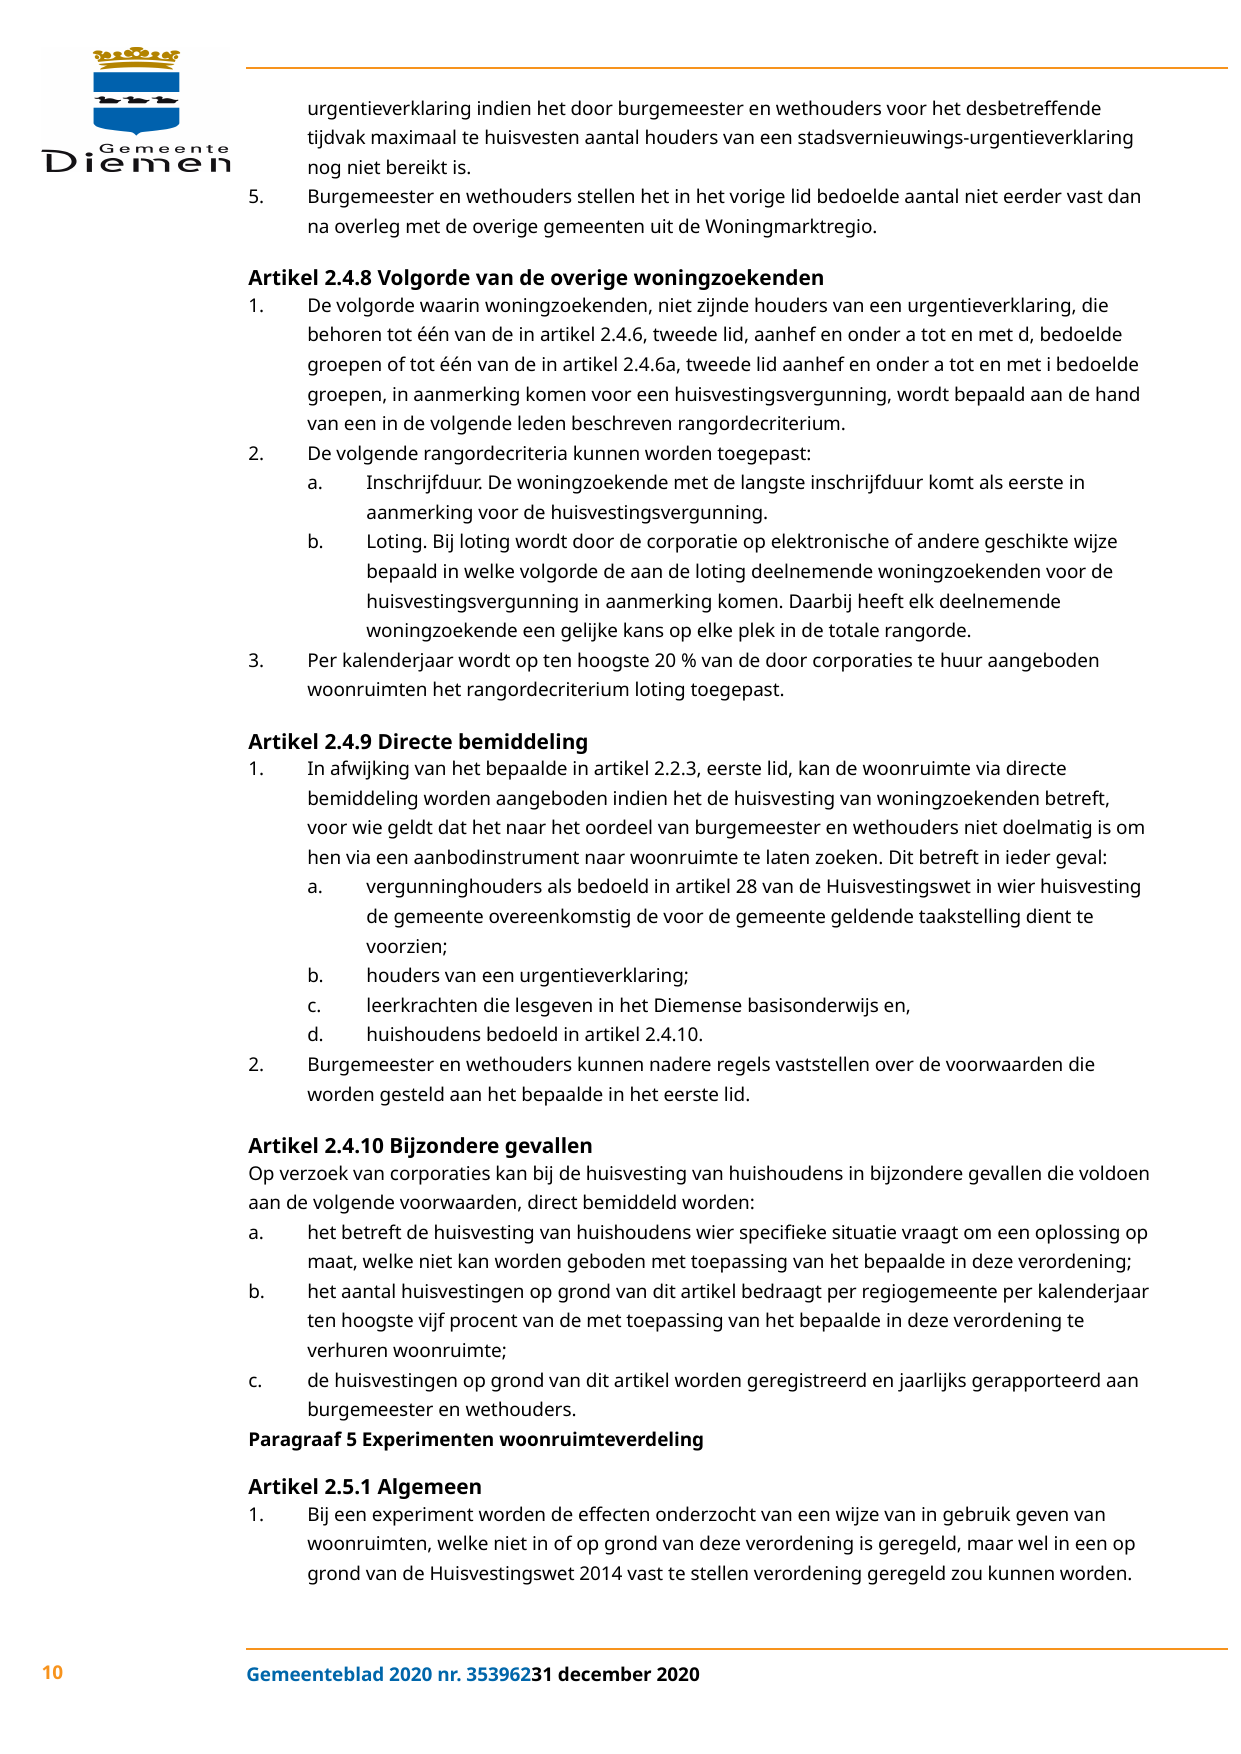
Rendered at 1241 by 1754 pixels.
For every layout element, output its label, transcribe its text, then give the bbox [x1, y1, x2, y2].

text Artikel 2.4.9 Directe bemiddeling [248, 727, 1152, 755]
list De volgorde waarin woningzoekenden, niet zijnde houders van een urgentieverklaring, die behoren tot één van de in artikel 2.4.6, tweede lid, aanhef en onder a tot en met d, bedoelde groepen of tot één van de in artikel 2.4.6a, tweede lid aanhef en onder a tot en met i bedoelde groepen, in aanmerking komen voor een huisvestingsvergunning, wordt bepaald aan de hand van een in de volgende leden beschreven rangordecriterium. [248, 292, 1152, 436]
list het aantal huisvestingen op grond van dit artikel bedraagt per regiogemeente per kalenderjaar ten hoogste vijf procent van de met toepassing van het bepaalde in deze verordening te verhuren woonruimte; [248, 1278, 1152, 1363]
list houders van een urgentieverklaring; [307, 962, 1152, 988]
text Artikel 2.5.1 Algemeen [248, 1472, 1152, 1501]
list In afwijking van het bepaalde in artikel 2.2.3, eerste lid, kan de woonruimte via directe bemiddeling worden aangeboden indien het de huisvesting van woningzoekenden betreft, voor wie geldt dat het naar het oordeel van burgemeester en wethouders niet doelmatig is om hen via een aanbodinstrument naar woonruimte te laten zoeken. Dit betreft in ieder geval: [248, 755, 1152, 870]
list De volgende rangordecriteria kunnen worden toegepast: [248, 440, 1152, 466]
list Burgemeester en wethouders kunnen nadere regels vaststellen over de voorwaarden die worden gesteld aan het bepaalde in het eerste lid. [248, 1051, 1152, 1107]
list Per kalenderjaar wordt op ten hoogste 20 % van de door corporaties te huur aangeboden woonruimten het rangordecriterium loting toegepast. [248, 647, 1152, 702]
list vergunninghouders als bedoeld in artikel 28 van de Huisvestingswet in wier huisvesting de gemeente overeenkomstig de voor de gemeente geldende taakstelling dient te voorzien; [307, 874, 1152, 959]
list huishoudens bedoeld in artikel 2.4.10. [307, 1022, 1152, 1047]
list Inschrijfduur. De woningzoekende met de langste inschrijfduur komt als eerste in aanmerking voor de huisvestingsvergunning. [307, 469, 1152, 525]
list Bij een experiment worden de effecten onderzocht van een wijze van in gebruik geven van woonruimten, welke niet in of op grond van deze verordening is geregeld, maar wel in een op grond van de Huisvestingswet 2014 vast te stellen verordening geregeld zou kunnen worden. [248, 1501, 1152, 1586]
list Loting. Bij loting wordt door de corporatie op elektronische of andere geschikte wijze bepaald in welke volgorde de aan de loting deelnemende woningzoekenden voor de huisvestingsvergunning in aanmerking komen. Daarbij heeft elk deelnemende woningzoekende een gelijke kans op elke plek in de totale rangorde. [307, 529, 1152, 643]
list Burgemeester en wethouders stellen het in het vorige lid bedoelde aantal niet eerder vast dan na overleg met de overige gemeenten uit de Woningmarktregio. [248, 183, 1152, 239]
list urgentieverklaring indien het door burgemeester en wethouders voor het desbetreffende tijdvak maximaal te huisvesten aantal houders van een stadsvernieuwings-urgentieverklaring nog niet bereikt is. [248, 95, 1152, 180]
text Artikel 2.4.10 Bijzondere gevallen [248, 1131, 1152, 1160]
list leerkrachten die lesgeven in het Diemense basisonderwijs en, [307, 992, 1152, 1018]
text Paragraaf 5 Experimenten woonruimteverdeling [248, 1426, 1152, 1452]
list het betreft de huisvesting van huishoudens wier specifieke situatie vraagt om een oplossing op maat, welke niet kan worden geboden met toepassing van het bepaalde in deze verordening; [248, 1219, 1152, 1274]
list de huisvestingen op grond van dit artikel worden geregistreerd en jaarlijks gerapporteerd aan burgemeester en wethouders. [248, 1367, 1152, 1422]
text Artikel 2.4.8 Volgorde van de overige woningzoekenden [248, 263, 1152, 292]
picture [41, 47, 231, 172]
text Op verzoek van corporaties kan bij de huisvesting van huishoudens in bijzondere gevallen die voldoen aan de volgende voorwaarden, direct bemiddeld worden: [248, 1160, 1152, 1215]
